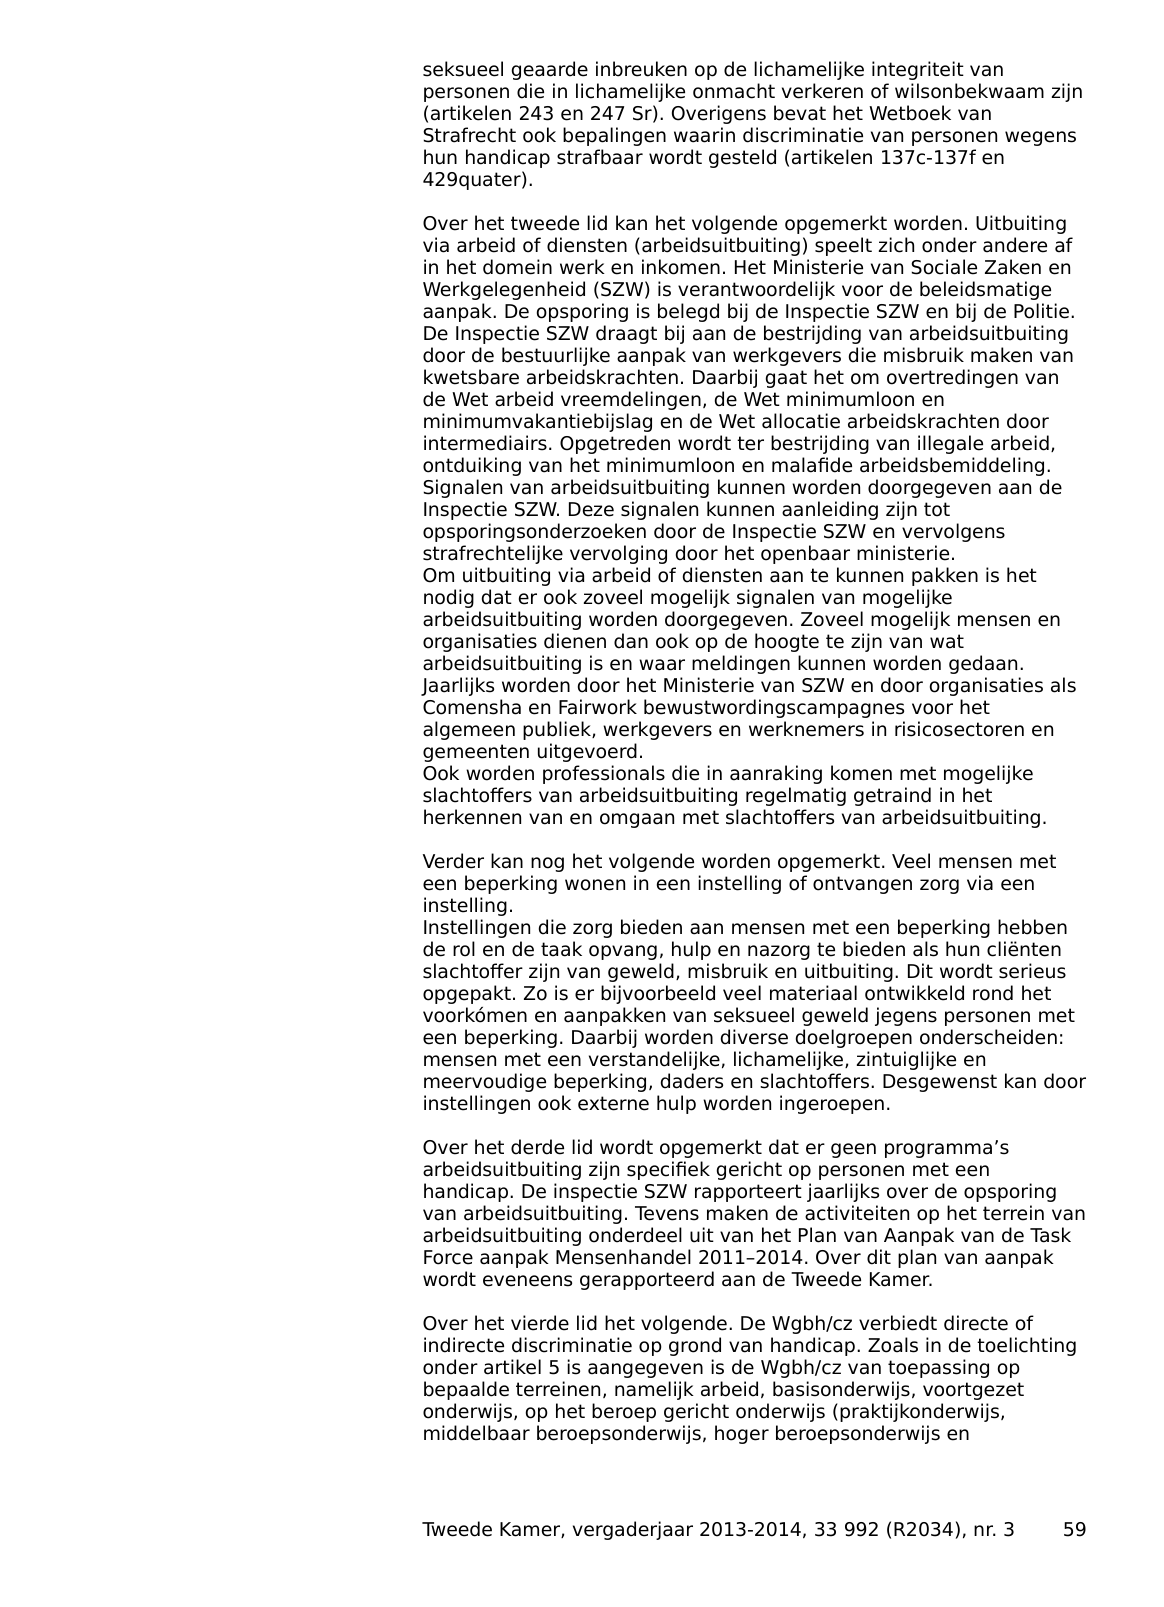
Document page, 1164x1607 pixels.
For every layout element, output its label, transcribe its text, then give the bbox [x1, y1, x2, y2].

text Ook worden professionals die in aanraking komen met mogelijke slachtoffers van arbeidsuitbuiting regelmatig getraind in het herkennen van en omgaan met slachtoffers van arbeidsuitbuiting. [422, 763, 1087, 828]
text Om uitbuiting via arbeid of diensten aan te kunnen pakken is het nodig dat er ook zoveel mogelijk signalen van mogelijke arbeidsuitbuiting worden doorgegeven. Zoveel mogelijk mensen en organisaties dienen dan ook op de hoogte te zijn van wat arbeidsuitbuiting is en waar meldingen kunnen worden gedaan. Jaarlijks worden door het Ministerie van SZW en door organisaties als Comensha en Fairwork bewustwordingscampagnes voor het algemeen publiek, werkgevers en werknemers in risicosectoren en gemeenten uitgevoerd. [422, 565, 1087, 763]
text Over het derde lid wordt opgemerkt dat er geen programma’s arbeidsuitbuiting zijn specifiek gericht op personen met een handicap. De inspectie SZW rapporteert jaarlijks over de opsporing van arbeidsuitbuiting. Tevens maken de activiteiten op het terrein van arbeidsuitbuiting onderdeel uit van het Plan van Aanpak van de Task Force aanpak Mensenhandel 2011–2014. Over dit plan van aanpak wordt eveneens gerapporteerd aan de Tweede Kamer. [422, 1137, 1087, 1291]
text Over het vierde lid het volgende. De Wgbh/cz verbiedt directe of indirecte discriminatie op grond van handicap. Zoals in de toelichting onder artikel 5 is aangegeven is de Wgbh/cz van toepassing op bepaalde terreinen, namelijk arbeid, basisonderwijs, voortgezet onderwijs, op het beroep gericht onderwijs (praktijkonderwijs, middelbaar beroepsonderwijs, hoger beroepsonderwijs en [422, 1313, 1087, 1444]
text Instellingen die zorg bieden aan mensen met een beperking hebben de rol en de taak opvang, hulp en nazorg te bieden als hun cliënten slachtoffer zijn van geweld, misbruik en uitbuiting. Dit wordt serieus opgepakt. Zo is er bijvoorbeeld veel materiaal ontwikkeld rond het voorkómen en aanpakken van seksueel geweld jegens personen met een beperking. Daarbij worden diverse doelgroepen onderscheiden: mensen met een verstandelijke, lichamelijke, zintuiglijke en meervoudige beperking, daders en slachtoffers. Desgewenst kan door instellingen ook externe hulp worden ingeroepen. [422, 917, 1087, 1114]
text Over het tweede lid kan het volgende opgemerkt worden. Uitbuiting via arbeid of diensten (arbeidsuitbuiting) speelt zich onder andere af in het domein werk en inkomen. Het Ministerie van Sociale Zaken en Werkgelegenheid (SZW) is verantwoordelijk voor de beleidsmatige aanpak. De opsporing is belegd bij de Inspectie SZW en bij de Politie. De Inspectie SZW draagt bij aan de bestrijding van arbeidsuitbuiting door de bestuurlijke aanpak van werkgevers die misbruik maken van kwetsbare arbeidskrachten. Daarbij gaat het om overtredingen van de Wet arbeid vreemdelingen, de Wet minimumloon en minimumvakantiebijslag en de Wet allocatie arbeidskrachten door intermediairs. Opgetreden wordt ter bestrijding van illegale arbeid, ontduiking van het minimumloon en malafide arbeidsbemiddeling. Signalen van arbeidsuitbuiting kunnen worden doorgegeven aan de Inspectie SZW. Deze signalen kunnen aanleiding zijn tot opsporingsonderzoeken door de Inspectie SZW en vervolgens strafrechtelijke vervolging door het openbaar ministerie. [422, 213, 1087, 565]
text seksueel geaarde inbreuken op de lichamelijke integriteit van personen die in lichamelijke onmacht verkeren of wilsonbekwaam zijn (artikelen 243 en 247 Sr). Overigens bevat het Wetboek van Strafrecht ook bepalingen waarin discriminatie van personen wegens hun handicap strafbaar wordt gesteld (artikelen 137c-137f en 429quater). [422, 59, 1087, 191]
text Verder kan nog het volgende worden opgemerkt. Veel mensen met een beperking wonen in een instelling of ontvangen zorg via een instelling. [422, 851, 1087, 917]
